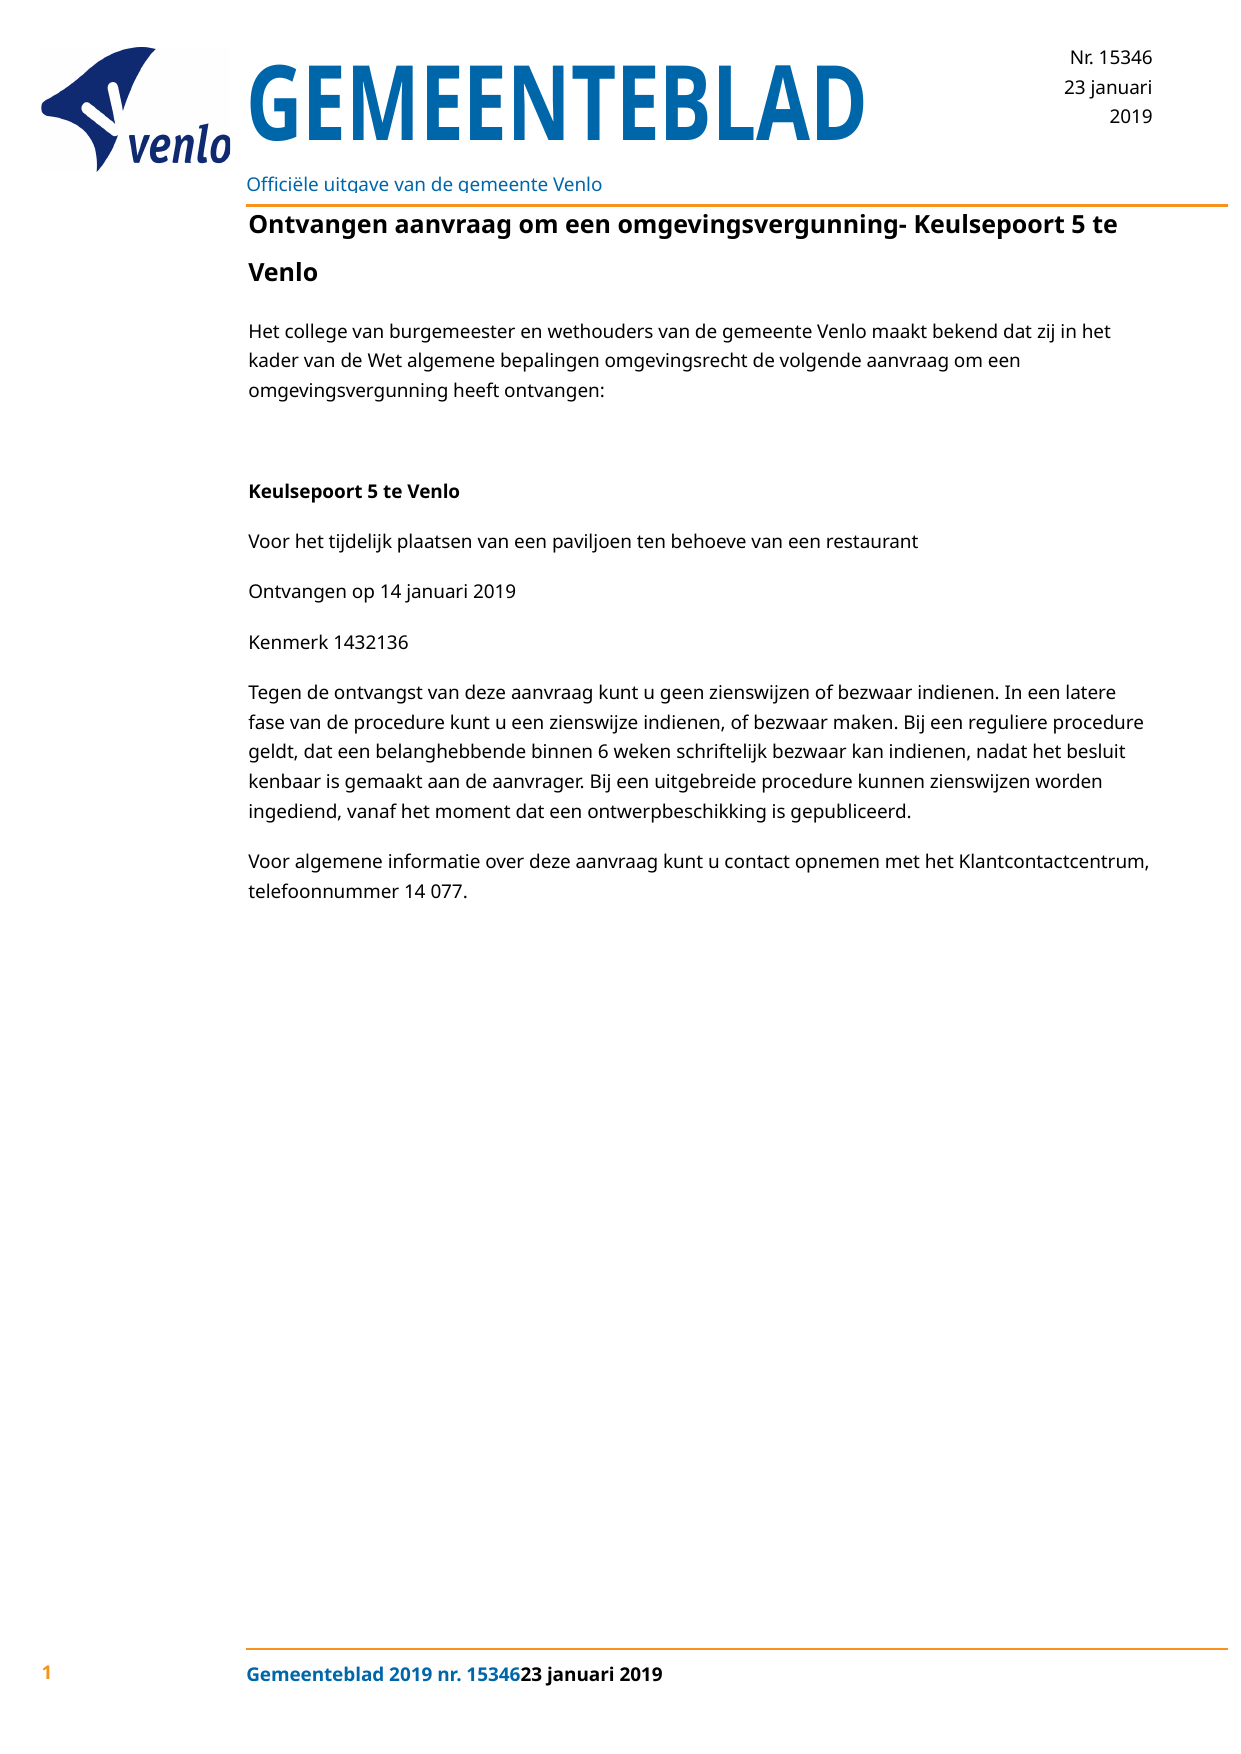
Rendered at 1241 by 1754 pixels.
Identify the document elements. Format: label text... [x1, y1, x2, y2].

text Tegen de ontvangst van deze aanvraag kunt u geen zienswijzen of bezwaar indienen. In een latere fase van de procedure kunt u een zienswijze indienen, of bezwaar maken. Bij een reguliere procedure geldt, dat een belanghebbende binnen 6 weken schriftelijk bezwaar kan indienen, nadat het besluit kenbaar is gemaakt aan de aanvrager. Bij een uitgebreide procedure kunnen zienswijzen worden ingediend, vanaf het moment dat een ontwerpbeschikking is gepubliceerd. [248, 679, 1152, 824]
picture [41, 47, 231, 172]
text Ontvangen aanvraag om een omgevingsvergunning- Keulsepoort 5 te Venlo [248, 207, 1152, 288]
text Voor het tijdelijk plaatsen van een paviljoen ten behoeve van een restaurant [248, 528, 1152, 554]
text Ontvangen op 14 januari 2019 [248, 579, 1152, 604]
text Voor algemene informatie over deze aanvraag kunt u contact opnemen met het Klantcontactcentrum, telefoonnummer 14 077. [248, 848, 1152, 904]
text Het college van burgemeester en wethouders van de gemeente Venlo maakt bekend dat zij in het kader van de Wet algemene bepalingen omgevingsrecht de volgende aanvraag om een omgevingsvergunning heeft ontvangen: [248, 318, 1152, 403]
text Kenmerk 1432136 [248, 629, 1152, 655]
text Keulsepoort 5 te Venlo [248, 478, 1152, 504]
